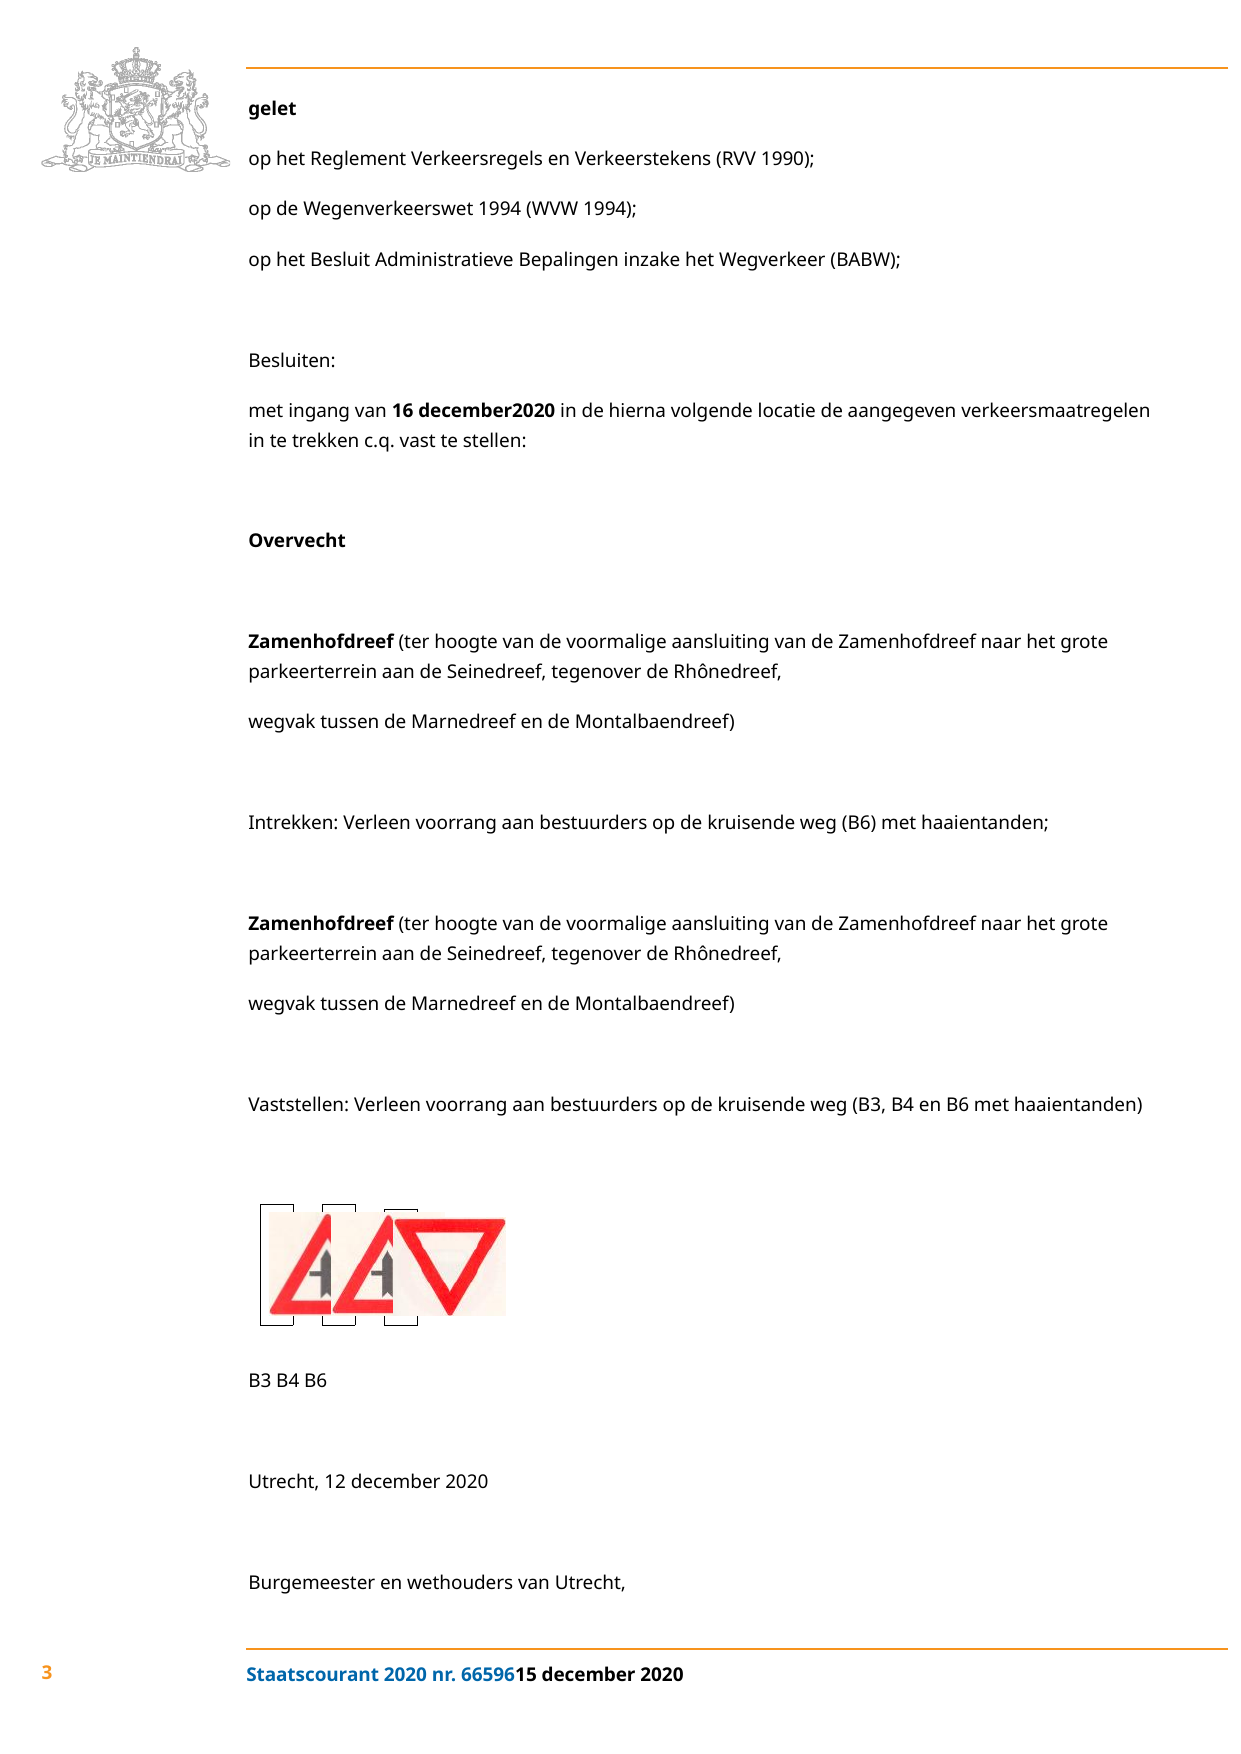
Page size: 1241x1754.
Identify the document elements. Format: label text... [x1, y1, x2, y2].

text Besluiten: [248, 347, 1152, 373]
text op het Reglement Verkeersregels en Verkeerstekens (RVV 1990); [248, 145, 1152, 171]
text wegvak tussen de Marnedreef en de Montalbaendreef) [248, 990, 1152, 1016]
text op het Besluit Administratieve Bepalingen inzake het Wegverkeer (BABW); [248, 246, 1152, 272]
picture [41, 47, 231, 172]
text B3 B4 B6 [248, 1367, 1152, 1393]
text gelet [248, 95, 1152, 121]
text Overvecht [248, 528, 1152, 553]
text Burgemeester en wethouders van Utrecht, [248, 1569, 1152, 1594]
text Zamenhofdreef (ter hoogte van de voormalige aansluiting van de Zamenhofdreef naar het grote parkeerterrein aan de Seinedreef, tegenover de Rhônedreef, [248, 910, 1152, 966]
text op de Wegenverkeerswet 1994 (WVW 1994); [248, 196, 1152, 221]
text Zamenhofdreef (ter hoogte van de voormalige aansluiting van de Zamenhofdreef naar het grote parkeerterrein aan de Seinedreef, tegenover de Rhônedreef, [248, 628, 1152, 684]
text Intrekken: Verleen voorrang aan bestuurders op de kruisende weg (B6) met haaientanden; [248, 809, 1152, 835]
text wegvak tussen de Marnedreef en de Montalbaendreef) [248, 708, 1152, 734]
text met ingang van 16 december2020 in de hierna volgende locatie de aangegeven verkeersmaatregelen in te trekken c.q. vast te stellen: [248, 397, 1152, 453]
text Utrecht, 12 december 2020 [248, 1468, 1152, 1494]
picture [268, 1212, 506, 1316]
text Vaststellen: Verleen voorrang aan bestuurders op de kruisende weg (B3, B4 en B6 met haaientanden) [248, 1091, 1152, 1117]
